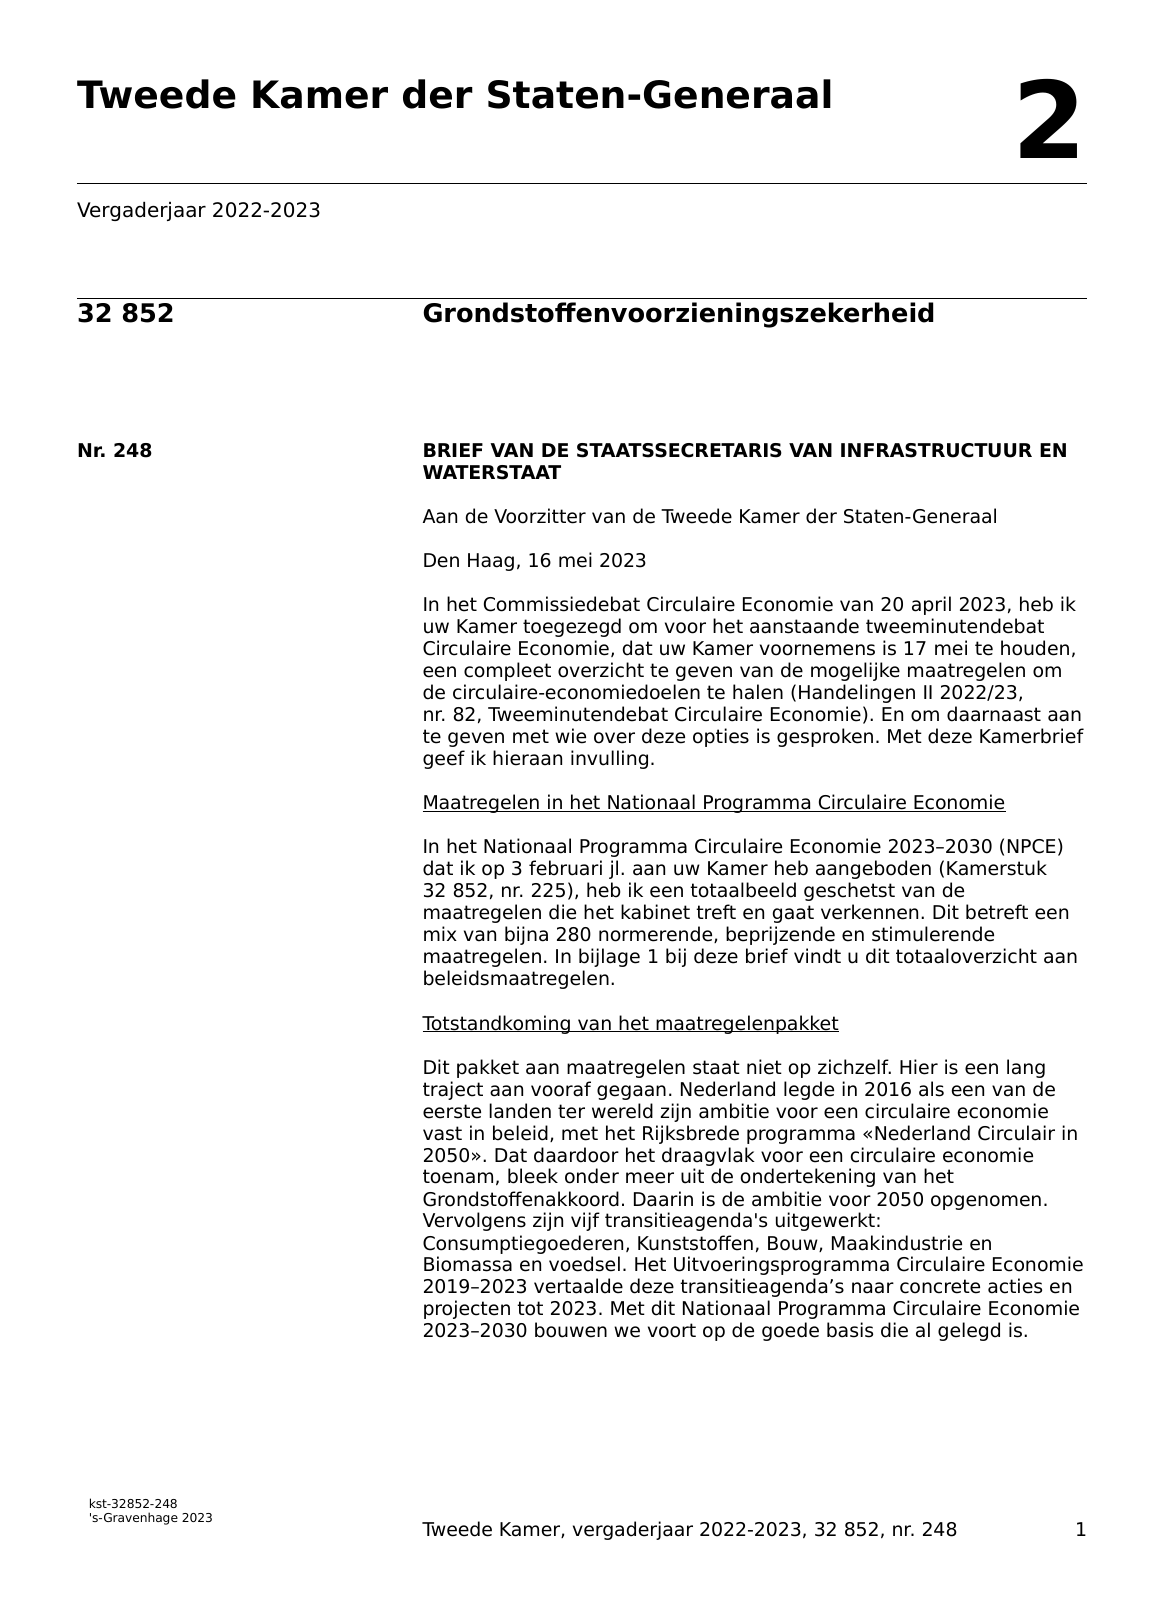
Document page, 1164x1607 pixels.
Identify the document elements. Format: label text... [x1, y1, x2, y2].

text In het Commissiedebat Circulaire Economie van 20 april 2023, heb ik uw Kamer toegezegd om voor het aanstaande tweeminutendebat Circulaire Economie, dat uw Kamer voornemens is 17 mei te houden, een compleet overzicht te geven van de mogelijke maatregelen om de circulaire-economiedoelen te halen (Handelingen II 2022/23, nr. 82, Tweeminutendebat Circulaire Economie). En om daarnaast aan te geven met wie over deze opties is gesproken. Met deze Kamerbrief geef ik hieraan invulling. [422, 594, 1087, 770]
table_header Tweede Kamer der Staten-Generaal [77, 59, 886, 183]
text In het Nationaal Programma Circulaire Economie 2023–2030 (NPCE) dat ik op 3 februari jl. aan uw Kamer heb aangeboden (Kamerstuk 32 852, nr. 225), heb ik een totaalbeeld geschetst van de maatregelen die het kabinet treft en gaat verkennen. Dit betreft een mix van bijna 280 normerende, beprijzende en stimulerende maatregelen. In bijlage 1 bij deze brief vindt u dit totaaloverzicht aan beleidsmaatregelen. [422, 836, 1087, 990]
subtitle Totstandkoming van het maatregelenpakket [422, 1012, 1087, 1034]
subtitle 32 852 Grondstoffenvoorzieningszekerheid [77, 299, 1087, 329]
table_cell Vergaderjaar 2022-2023 [77, 184, 1087, 298]
text 's-Gravenhage 2023 [88, 1511, 323, 1525]
subtitle Nr. 248 BRIEF VAN DE STAATSSECRETARIS VAN INFRASTRUCTUUR EN WATERSTAAT [77, 440, 1087, 484]
text Aan de Voorzitter van de Tweede Kamer der Staten-Generaal [422, 506, 1087, 528]
table_header 2 [886, 59, 1087, 183]
text kst-32852-248 [88, 1497, 323, 1511]
text Den Haag, 16 mei 2023 [422, 550, 1087, 572]
text Dit pakket aan maatregelen staat niet op zichzelf. Hier is een lang traject aan vooraf gegaan. Nederland legde in 2016 als een van de eerste landen ter wereld zijn ambitie voor een circulaire economie vast in beleid, met het Rijksbrede programma «Nederland Circulair in 2050». Dat daardoor het draagvlak voor een circulaire economie toenam, bleek onder meer uit de ondertekening van het Grondstoffenakkoord. Daarin is de ambitie voor 2050 opgenomen. Vervolgens zijn vijf transitieagenda's uitgewerkt: Consumptiegoederen, Kunststoffen, Bouw, Maakindustrie en Biomassa en voedsel. Het Uitvoeringsprogramma Circulaire Economie 2019–2023 vertaalde deze transitieagenda’s naar concrete acties en projecten tot 2023. Met dit Nationaal Programma Circulaire Economie 2023–2030 bouwen we voort op de goede basis die al gelegd is. [422, 1057, 1087, 1342]
subtitle Maatregelen in het Nationaal Programma Circulaire Economie [422, 792, 1087, 814]
